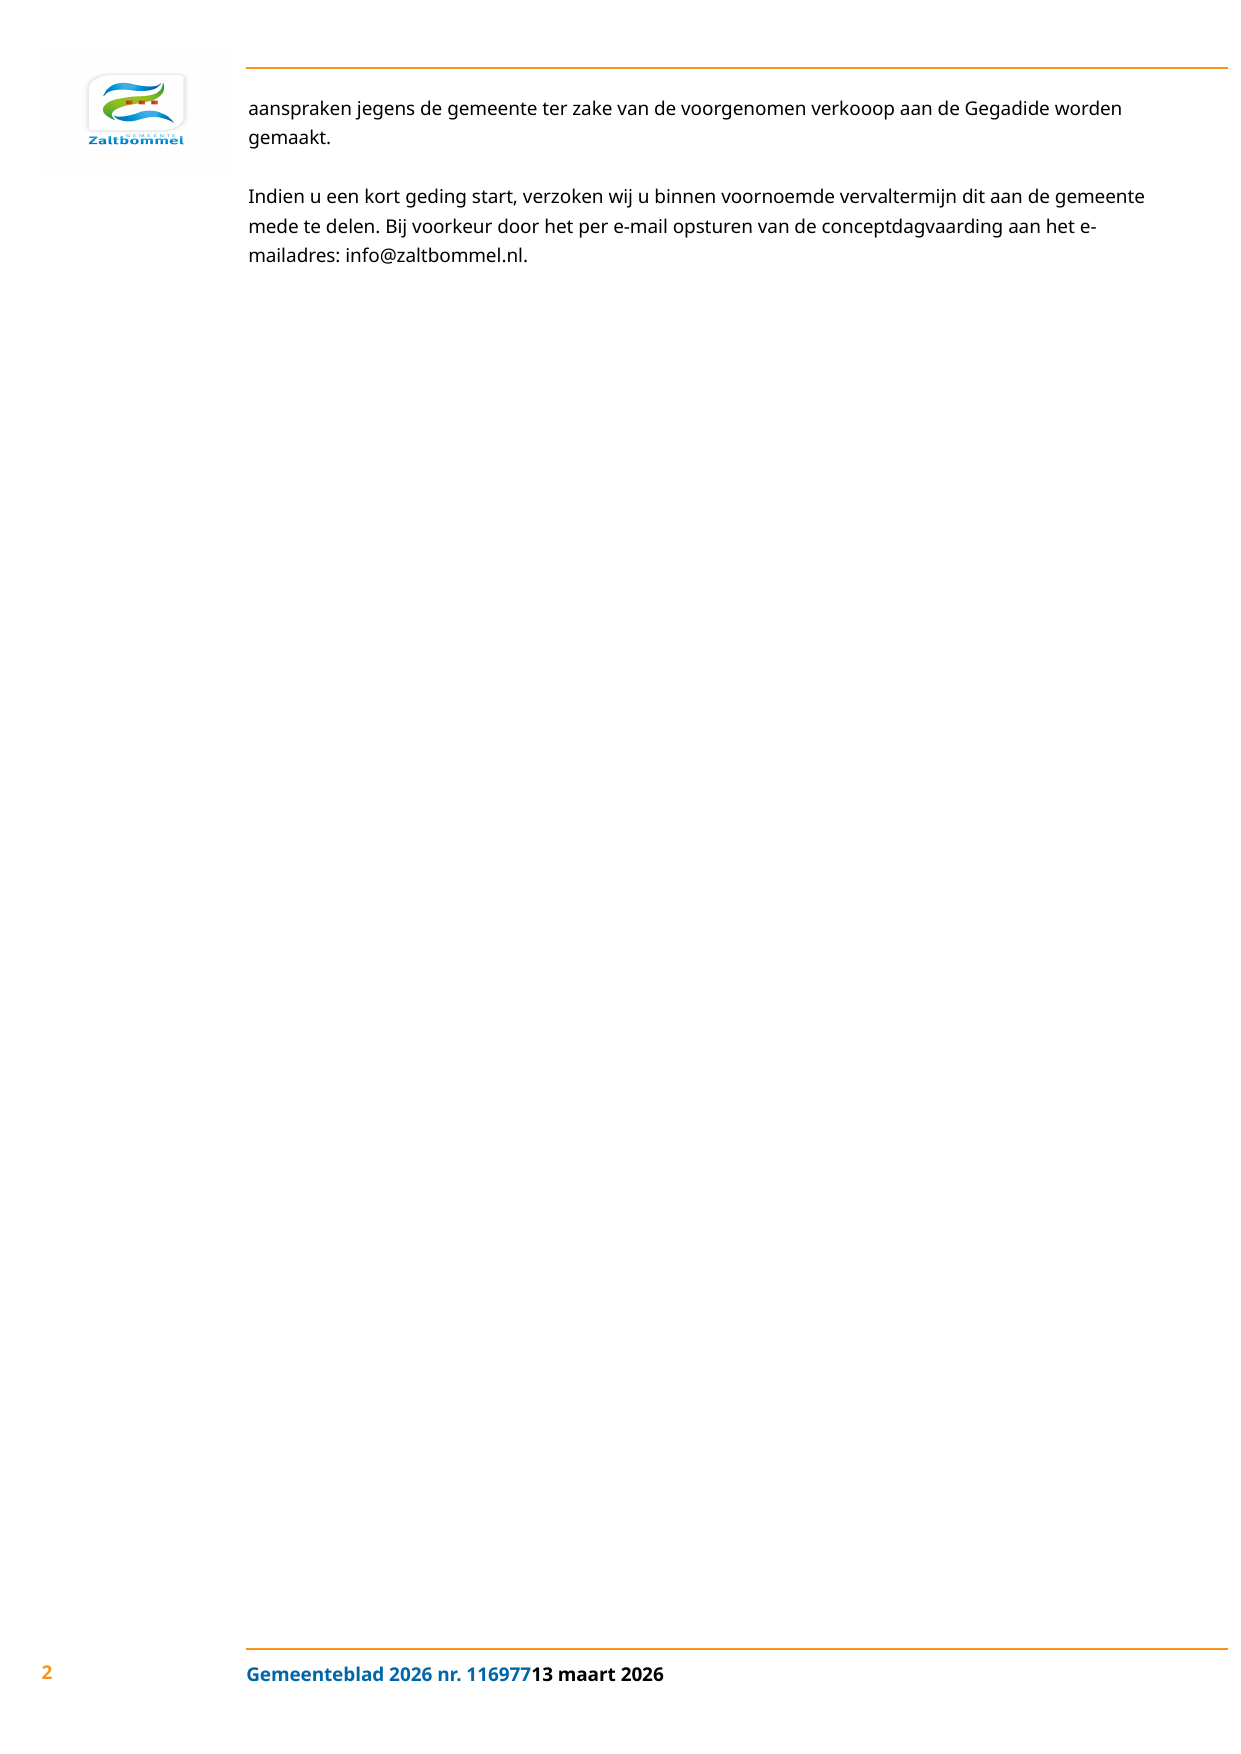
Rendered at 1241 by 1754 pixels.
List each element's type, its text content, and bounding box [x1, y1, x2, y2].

text aanspraken jegens de gemeente ter zake van de voorgenomen verkooop aan de Gegadide worden gemaakt. [248, 95, 1152, 150]
text Indien u een kort geding start, verzoken wij u binnen voornoemde vervaltermijn dit aan de gemeente mede te delen. Bij voorkeur door het per e-mail opsturen van de conceptdagvaarding aan het e-mailadres: info@zaltbommel.nl. [248, 183, 1152, 268]
picture [41, 47, 231, 172]
